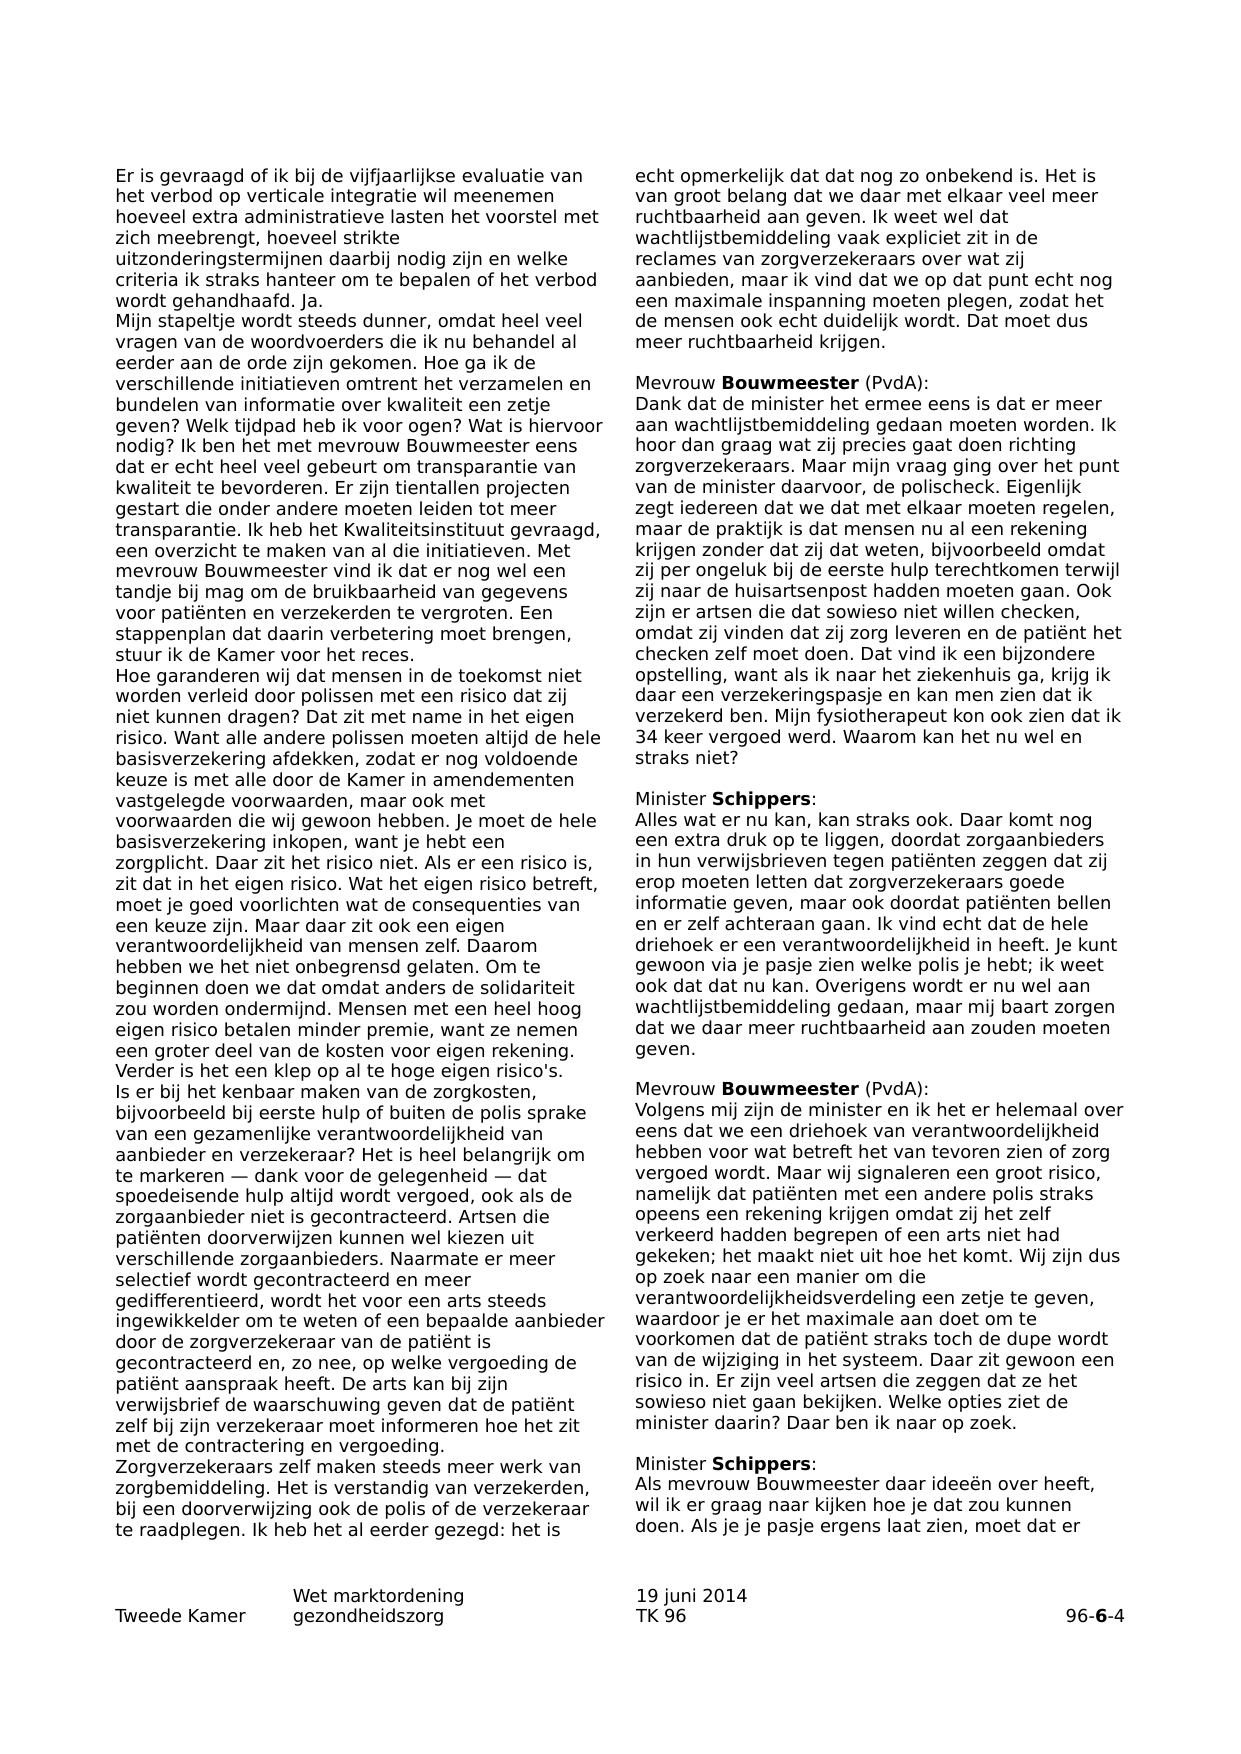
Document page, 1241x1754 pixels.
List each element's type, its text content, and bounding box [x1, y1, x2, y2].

text Dank dat de minister het ermee eens is dat er meer aan wachtlijstbemiddeling gedaan moeten worden. Ik hoor dan graag wat zij precies gaat doen richting zorgverzekeraars. Maar mijn vraag ging over het punt van de minister daarvoor, de polischeck. Eigenlijk zegt iedereen dat we dat met elkaar moeten regelen, maar de praktijk is dat mensen nu al een rekening krijgen zonder dat zij dat weten, bijvoorbeeld omdat zij per ongeluk bij de eerste hulp terechtkomen terwijl zij naar de huisartsenpost hadden moeten gaan. Ook zijn er artsen die dat sowieso niet willen checken, omdat zij vinden dat zij zorg leveren en de patiënt het checken zelf moet doen. Dat vind ik een bijzondere opstelling, want als ik naar het ziekenhuis ga, krijg ik daar een verzekeringspasje en kan men zien dat ik verzekerd ben. Mijn fysiotherapeut kon ook zien dat ik 34 keer vergoed werd. Waarom kan het nu wel en straks niet? [635, 393, 1125, 768]
text Er is gevraagd of ik bij de vijfjaarlijkse evaluatie van het verbod op verticale integratie wil meenemen hoeveel extra administratieve lasten het voorstel met zich meebrengt, hoeveel strikte uitzonderingstermijnen daarbij nodig zijn en welke criteria ik straks hanteer om te bepalen of het verbod wordt gehandhaafd. Ja. [115, 165, 605, 311]
text Minister Schippers: [635, 788, 1125, 809]
text Mevrouw Bouwmeester (PvdA): [635, 1079, 1125, 1100]
text Mijn stapeltje wordt steeds dunner, omdat heel veel vragen van de woordvoerders die ik nu behandel al eerder aan de orde zijn gekomen. Hoe ga ik de verschillende initiatieven omtrent het verzamelen en bundelen van informatie over kwaliteit een zetje geven? Welk tijdpad heb ik voor ogen? Wat is hiervoor nodig? Ik ben het met mevrouw Bouwmeester eens dat er echt heel veel gebeurt om transparantie van kwaliteit te bevorderen. Er zijn tientallen projecten gestart die onder andere moeten leiden tot meer transparantie. Ik heb het Kwaliteitsinstituut gevraagd, een overzicht te maken van al die initiatieven. Met mevrouw Bouwmeester vind ik dat er nog wel een tandje bij mag om de bruikbaarheid van gegevens voor patiënten en verzekerden te vergroten. Een stappenplan dat daarin verbetering moet brengen, stuur ik de Kamer voor het reces. [115, 311, 605, 665]
text Volgens mij zijn de minister en ik het er helemaal over eens dat we een driehoek van verantwoordelijkheid hebben voor wat betreft het van tevoren zien of zorg vergoed wordt. Maar wij signaleren een groot risico, namelijk dat patiënten met een andere polis straks opeens een rekening krijgen omdat zij het zelf verkeerd hadden begrepen of een arts niet had gekeken; het maakt niet uit hoe het komt. Wij zijn dus op zoek naar een manier om die verantwoordelijkheidsverdeling een zetje te geven, waardoor je er het maximale aan doet om te voorkomen dat de patiënt straks toch de dupe wordt van de wijziging in het systeem. Daar zit gewoon een risico in. Er zijn veel artsen die zeggen dat ze het sowieso niet gaan bekijken. Welke opties ziet de minister daarin? Daar ben ik naar op zoek. [635, 1100, 1125, 1433]
text Als mevrouw Bouwmeester daar ideeën over heeft, wil ik er graag naar kijken hoe je dat zou kunnen doen. Als je je pasje ergens laat zien, moet dat er [635, 1474, 1125, 1537]
text Minister Schippers: [635, 1453, 1125, 1474]
text Mevrouw Bouwmeester (PvdA): [635, 373, 1125, 393]
text Hoe garanderen wij dat mensen in de toekomst niet worden verleid door polissen met een risico dat zij niet kunnen dragen? Dat zit met name in het eigen risico. Want alle andere polissen moeten altijd de hele basisverzekering afdekken, zodat er nog voldoende keuze is met alle door de Kamer in amendementen vastgelegde voorwaarden, maar ook met voorwaarden die wij gewoon hebben. Je moet de hele basisverzekering inkopen, want je hebt een zorgplicht. Daar zit het risico niet. Als er een risico is, zit dat in het eigen risico. Wat het eigen risico betreft, moet je goed voorlichten wat de consequenties van een keuze zijn. Maar daar zit ook een eigen verantwoordelijkheid van mensen zelf. Daarom hebben we het niet onbegrensd gelaten. Om te beginnen doen we dat omdat anders de solidariteit zou worden ondermijnd. Mensen met een heel hoog eigen risico betalen minder premie, want ze nemen een groter deel van de kosten voor eigen rekening. Verder is het een klep op al te hoge eigen risico's. [115, 665, 605, 1082]
text echt opmerkelijk dat dat nog zo onbekend is. Het is van groot belang dat we daar met elkaar veel meer ruchtbaarheid aan geven. Ik weet wel dat wachtlijstbemiddeling vaak expliciet zit in de reclames van zorgverzekeraars over wat zij aanbieden, maar ik vind dat we op dat punt echt nog een maximale inspanning moeten plegen, zodat het de mensen ook echt duidelijk wordt. Dat moet dus meer ruchtbaarheid krijgen. [635, 165, 1125, 353]
text Alles wat er nu kan, kan straks ook. Daar komt nog een extra druk op te liggen, doordat zorgaanbieders in hun verwijsbrieven tegen patiënten zeggen dat zij erop moeten letten dat zorgverzekeraars goede informatie geven, maar ook doordat patiënten bellen en er zelf achteraan gaan. Ik vind echt dat de hele driehoek er een verantwoordelijkheid in heeft. Je kunt gewoon via je pasje zien welke polis je hebt; ik weet ook dat dat nu kan. Overigens wordt er nu wel aan wachtlijstbemiddeling gedaan, maar mij baart zorgen dat we daar meer ruchtbaarheid aan zouden moeten geven. [635, 809, 1125, 1059]
text Is er bij het kenbaar maken van de zorgkosten, bijvoorbeeld bij eerste hulp of buiten de polis sprake van een gezamenlijke verantwoordelijkheid van aanbieder en verzekeraar? Het is heel belangrijk om te markeren — dank voor de gelegenheid — dat spoedeisende hulp altijd wordt vergoed, ook als de zorgaanbieder niet is gecontracteerd. Artsen die patiënten doorverwijzen kunnen wel kiezen uit verschillende zorgaanbieders. Naarmate er meer selectief wordt gecontracteerd en meer gedifferentieerd, wordt het voor een arts steeds ingewikkelder om te weten of een bepaalde aanbieder door de zorgverzekeraar van de patiënt is gecontracteerd en, zo nee, op welke vergoeding de patiënt aanspraak heeft. De arts kan bij zijn verwijsbrief de waarschuwing geven dat de patiënt zelf bij zijn verzekeraar moet informeren hoe het zit met de contractering en vergoeding. Zorgverzekeraars zelf maken steeds meer werk van zorgbemiddeling. Het is verstandig van verzekerden, bij een doorverwijzing ook de polis of de verzekeraar te raadplegen. Ik heb het al eerder gezegd: het is [115, 1082, 605, 1540]
